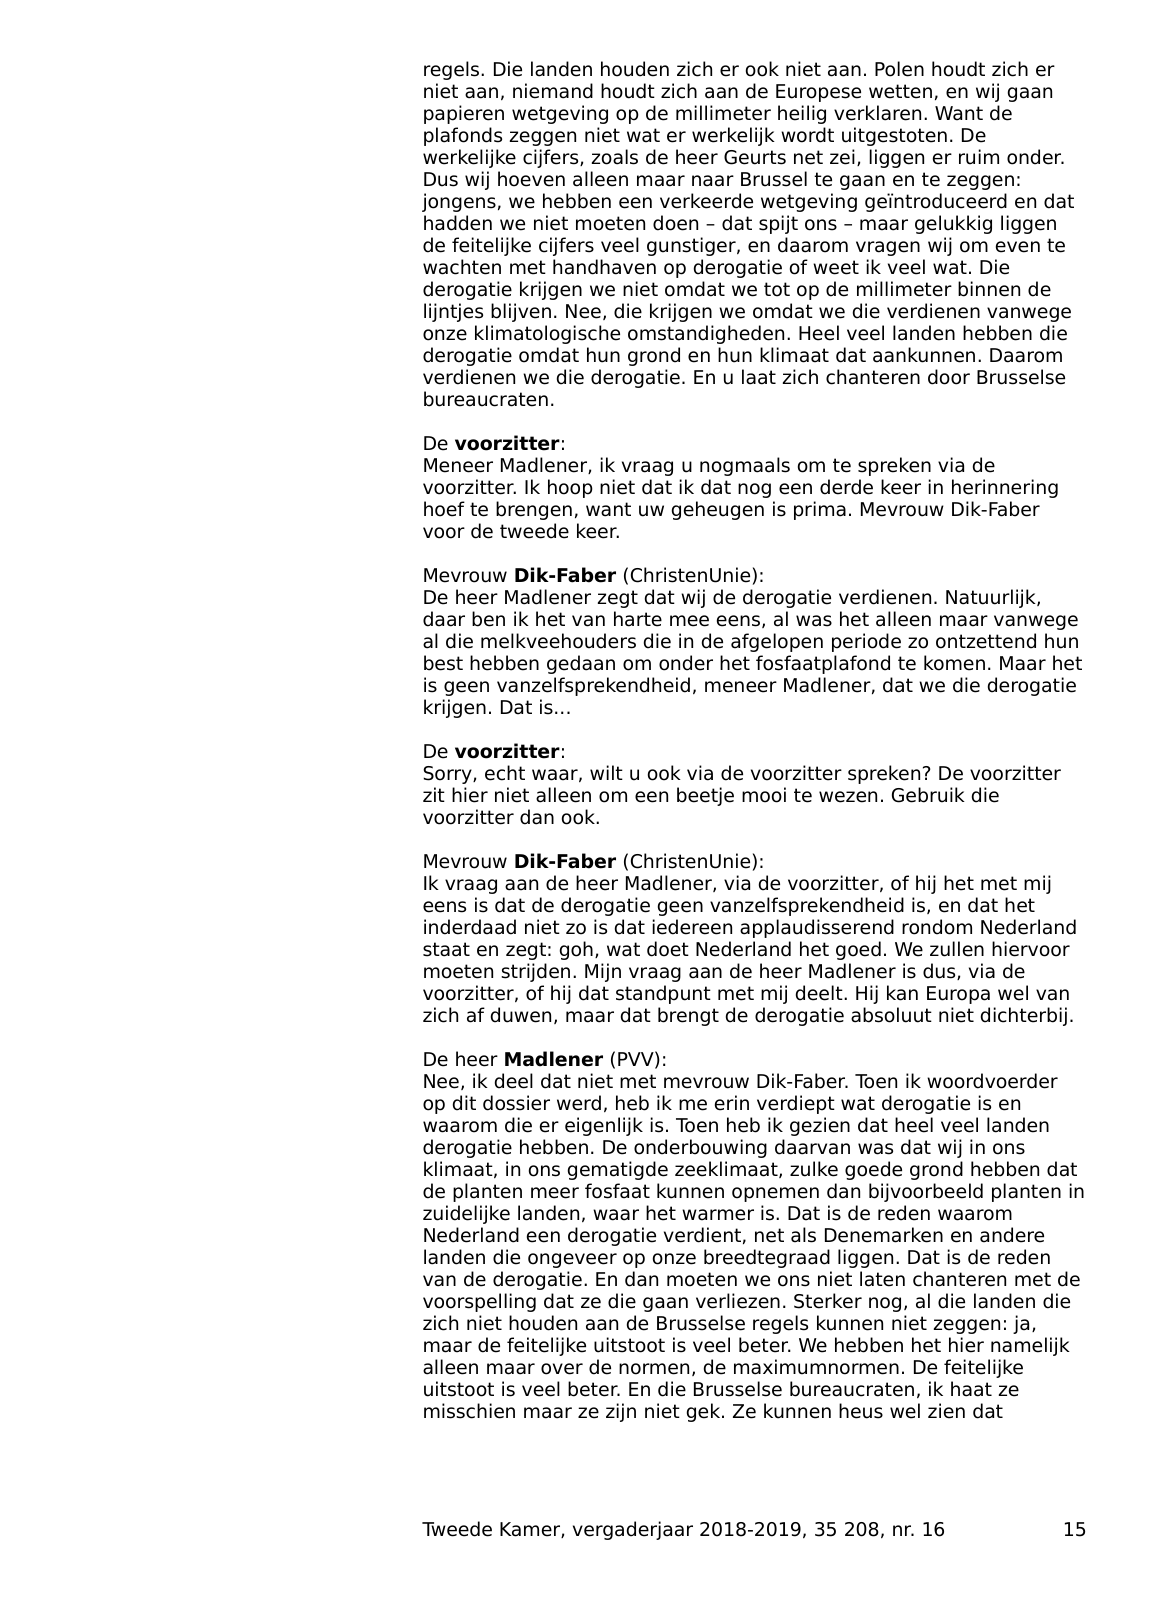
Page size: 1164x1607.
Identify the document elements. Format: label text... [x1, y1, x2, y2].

text De voorzitter: [422, 741, 1087, 763]
text Meneer Madlener, ik vraag u nogmaals om te spreken via de voorzitter. Ik hoop niet dat ik dat nog een derde keer in herinnering hoef te brengen, want uw geheugen is prima. Mevrouw Dik-Faber voor de tweede keer. [422, 455, 1087, 543]
text Nee, ik deel dat niet met mevrouw Dik-Faber. Toen ik woordvoerder op dit dossier werd, heb ik me erin verdiept wat derogatie is en waarom die er eigenlijk is. Toen heb ik gezien dat heel veel landen derogatie hebben. De onderbouwing daarvan was dat wij in ons klimaat, in ons gematigde zeeklimaat, zulke goede grond hebben dat de planten meer fosfaat kunnen opnemen dan bijvoorbeeld planten in zuidelijke landen, waar het warmer is. Dat is de reden waarom Nederland een derogatie verdient, net als Denemarken en andere landen die ongeveer op onze breedtegraad liggen. Dat is de reden van de derogatie. En dan moeten we ons niet laten chanteren met de voorspelling dat ze die gaan verliezen. Sterker nog, al die landen die zich niet houden aan de Brusselse regels kunnen niet zeggen: ja, maar de feitelijke uitstoot is veel beter. We hebben het hier namelijk alleen maar over de normen, de maximumnormen. De feitelijke uitstoot is veel beter. En die Brusselse bureaucraten, ik haat ze misschien maar ze zijn niet gek. Ze kunnen heus wel zien dat [422, 1071, 1087, 1423]
text Mevrouw Dik-Faber (ChristenUnie): [422, 565, 1087, 587]
text De voorzitter: [422, 433, 1087, 455]
text Sorry, echt waar, wilt u ook via de voorzitter spreken? De voorzitter zit hier niet alleen om een beetje mooi te wezen. Gebruik die voorzitter dan ook. [422, 763, 1087, 829]
text De heer Madlener (PVV): [422, 1049, 1087, 1071]
text Ik vraag aan de heer Madlener, via de voorzitter, of hij het met mij eens is dat de derogatie geen vanzelfsprekendheid is, en dat het inderdaad niet zo is dat iedereen applaudisserend rondom Nederland staat en zegt: goh, wat doet Nederland het goed. We zullen hiervoor moeten strijden. Mijn vraag aan de heer Madlener is dus, via de voorzitter, of hij dat standpunt met mij deelt. Hij kan Europa wel van zich af duwen, maar dat brengt de derogatie absoluut niet dichterbij. [422, 873, 1087, 1027]
text De heer Madlener zegt dat wij de derogatie verdienen. Natuurlijk, daar ben ik het van harte mee eens, al was het alleen maar vanwege al die melkveehouders die in de afgelopen periode zo ontzettend hun best hebben gedaan om onder het fosfaatplafond te komen. Maar het is geen vanzelfsprekendheid, meneer Madlener, dat we die derogatie krijgen. Dat is... [422, 587, 1087, 719]
text regels. Die landen houden zich er ook niet aan. Polen houdt zich er niet aan, niemand houdt zich aan de Europese wetten, en wij gaan papieren wetgeving op de millimeter heilig verklaren. Want de plafonds zeggen niet wat er werkelijk wordt uitgestoten. De werkelijke cijfers, zoals de heer Geurts net zei, liggen er ruim onder. Dus wij hoeven alleen maar naar Brussel te gaan en te zeggen: jongens, we hebben een verkeerde wetgeving geïntroduceerd en dat hadden we niet moeten doen – dat spijt ons – maar gelukkig liggen de feitelijke cijfers veel gunstiger, en daarom vragen wij om even te wachten met handhaven op derogatie of weet ik veel wat. Die derogatie krijgen we niet omdat we tot op de millimeter binnen de lijntjes blijven. Nee, die krijgen we omdat we die verdienen vanwege onze klimatologische omstandigheden. Heel veel landen hebben die derogatie omdat hun grond en hun klimaat dat aankunnen. Daarom verdienen we die derogatie. En u laat zich chanteren door Brusselse bureaucraten. [422, 59, 1087, 411]
text Mevrouw Dik-Faber (ChristenUnie): [422, 851, 1087, 873]
